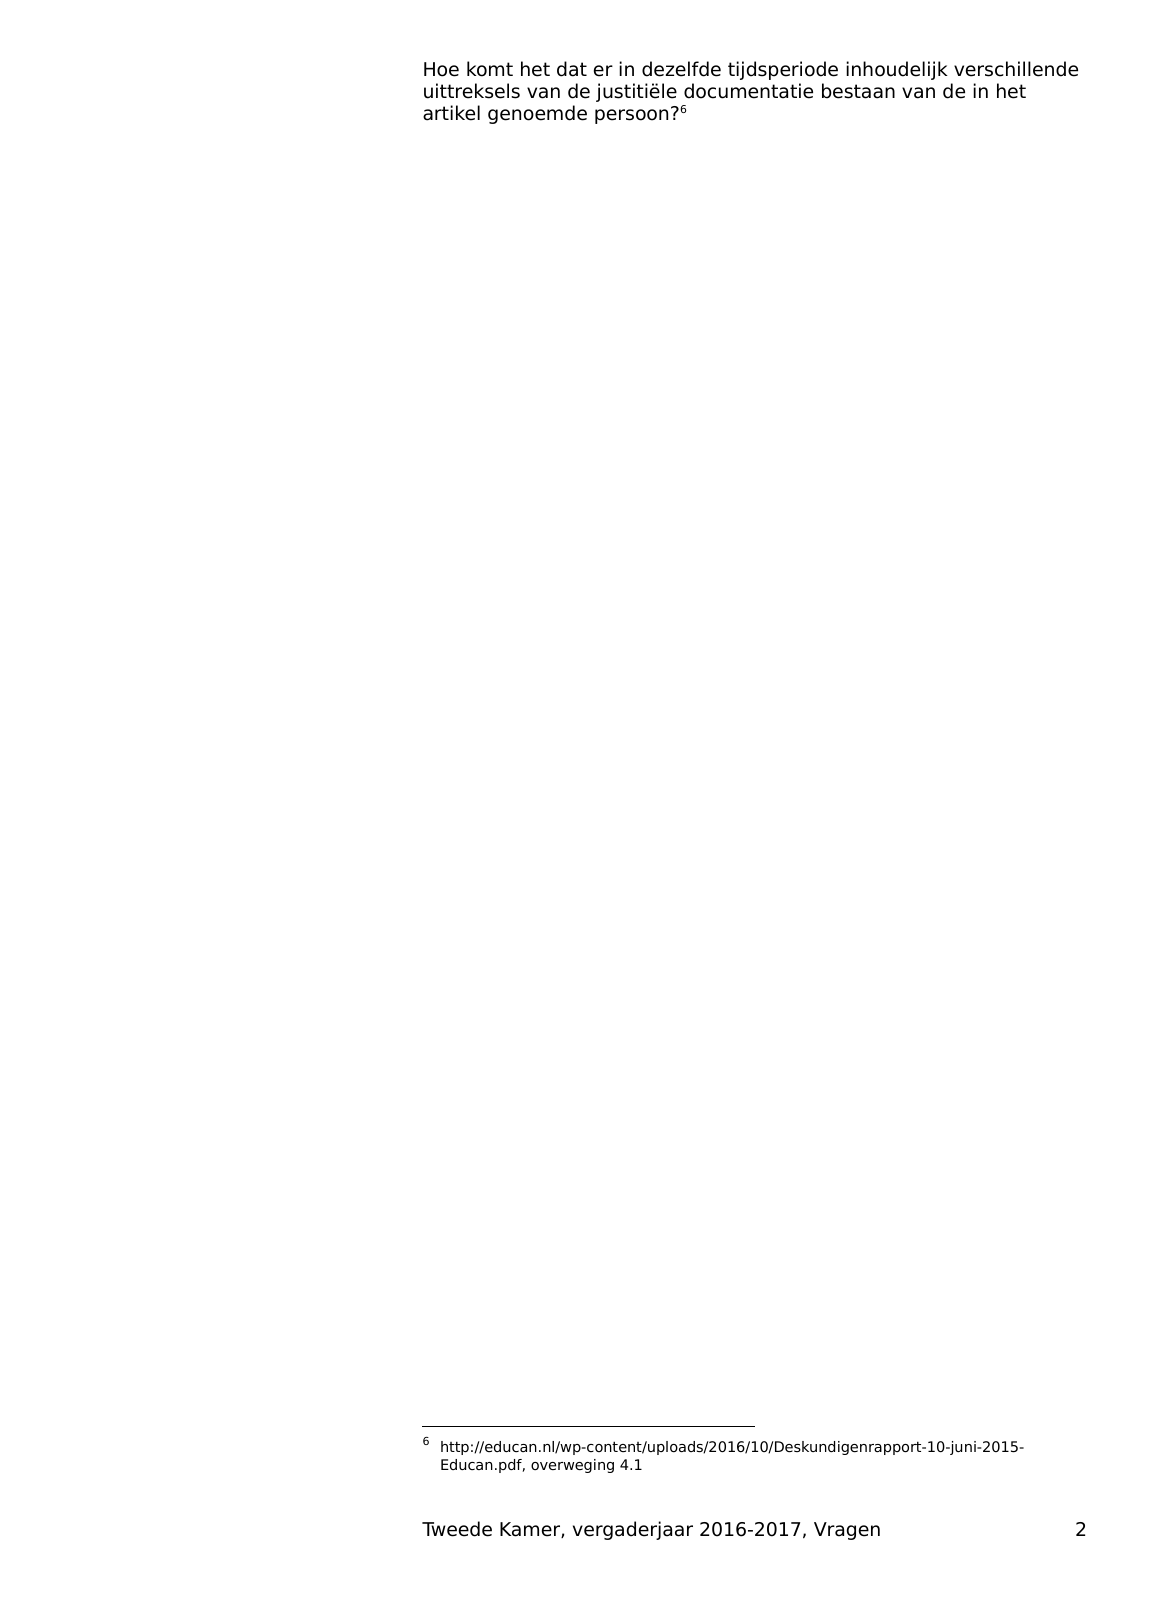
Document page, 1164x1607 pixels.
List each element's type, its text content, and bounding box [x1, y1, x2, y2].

text http://educan.nl/wp-content/uploads/2016/10/Deskundigenrapport-10-juni-2015-Educan.pdf, overweging 4.1 [422, 1435, 1087, 1474]
text Hoe komt het dat er in dezelfde tijdsperiode inhoudelijk verschillende uittreksels van de justitiële documentatie bestaan van de in het artikel genoemde persoon? [422, 59, 1087, 125]
